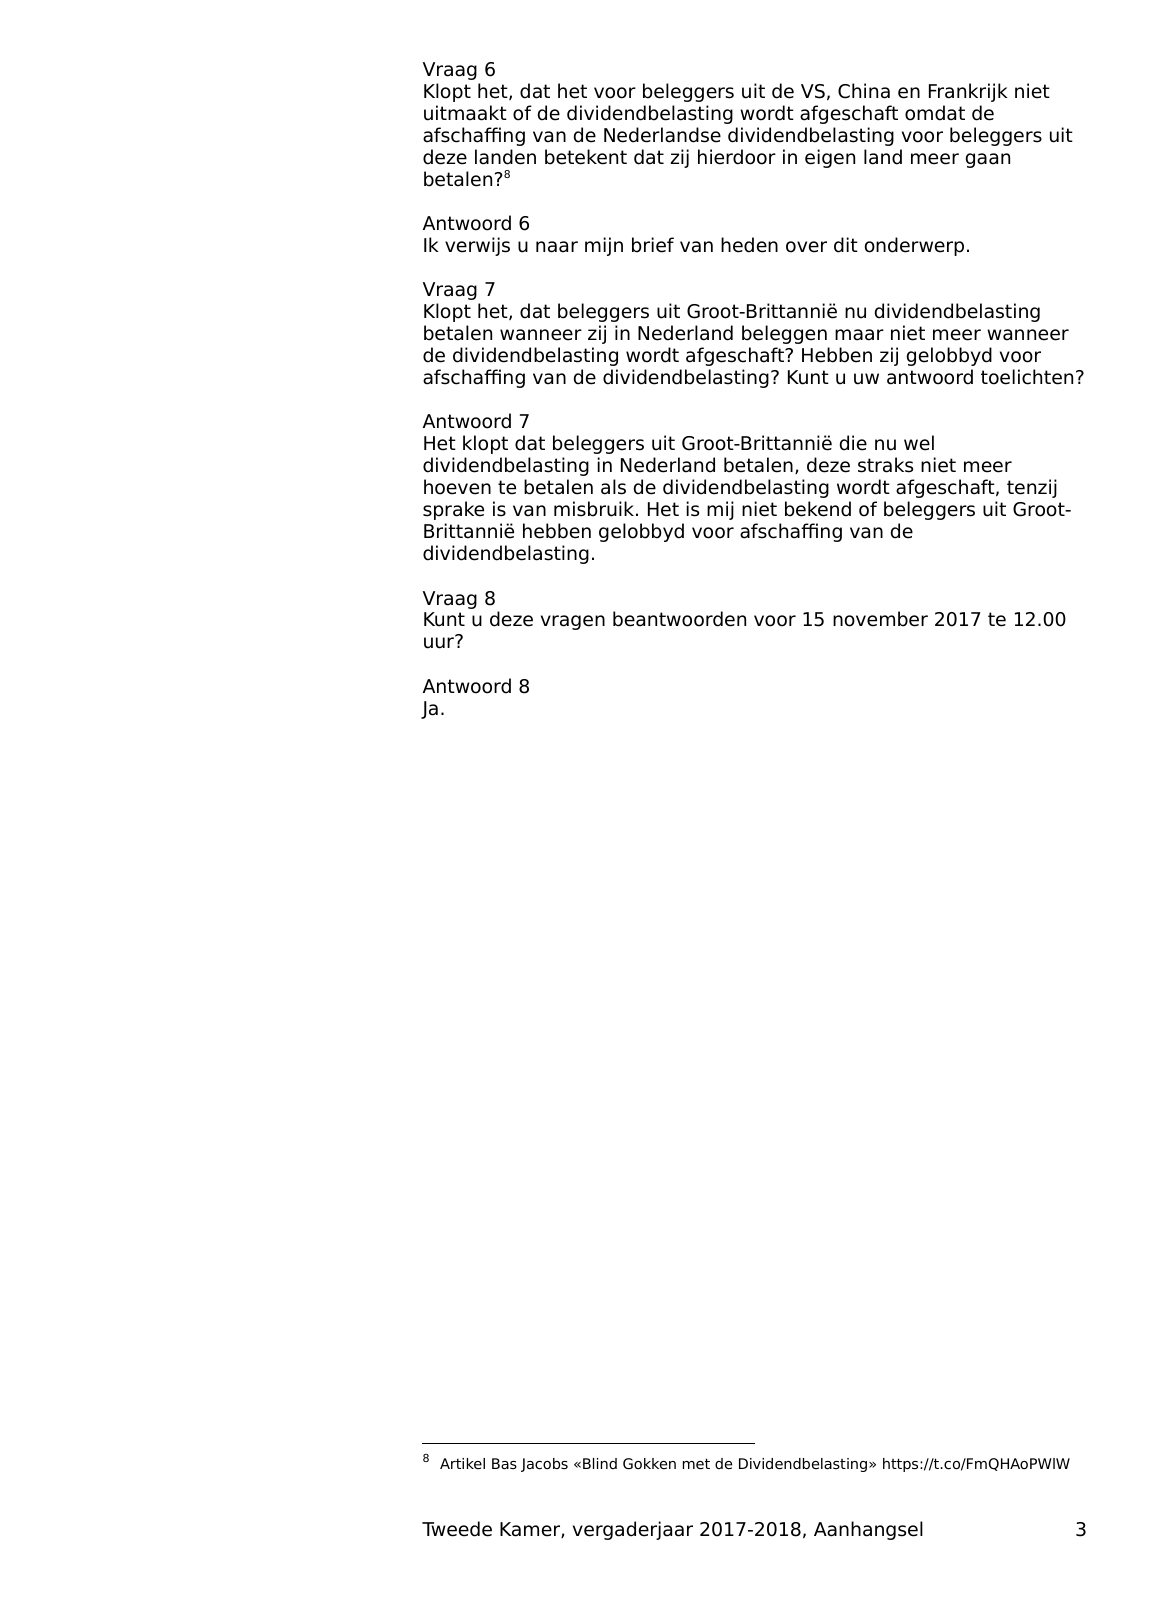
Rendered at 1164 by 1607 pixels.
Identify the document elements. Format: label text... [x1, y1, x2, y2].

text Ik verwijs u naar mijn brief van heden over dit onderwerp. [422, 235, 1087, 257]
text Klopt het, dat het voor beleggers uit de VS, China en Frankrijk niet uitmaakt of de dividendbelasting wordt afgeschaft omdat de afschaffing van de Nederlandse dividendbelasting voor beleggers uit deze landen betekent dat zij hierdoor in eigen land meer gaan betalen? [422, 81, 1087, 191]
text Antwoord 7 [422, 411, 1087, 433]
text Vraag 8 [422, 587, 1087, 609]
text Antwoord 8 [422, 676, 1087, 697]
text Kunt u deze vragen beantwoorden voor 15 november 2017 te 12.00 uur? [422, 609, 1087, 653]
text Ja. [422, 697, 1087, 719]
text Klopt het, dat beleggers uit Groot-Brittannië nu dividendbelasting betalen wanneer zij in Nederland beleggen maar niet meer wanneer de dividendbelasting wordt afgeschaft? Hebben zij gelobbyd voor afschaffing van de dividendbelasting? Kunt u uw antwoord toelichten? [422, 301, 1087, 389]
text Vraag 7 [422, 279, 1087, 301]
text Vraag 6 [422, 59, 1087, 81]
text Artikel Bas Jacobs «Blind Gokken met de Dividendbelasting» https://t.co/FmQHAoPWlW [422, 1452, 1087, 1474]
text Antwoord 6 [422, 213, 1087, 235]
text Het klopt dat beleggers uit Groot-Brittannië die nu wel dividendbelasting in Nederland betalen, deze straks niet meer hoeven te betalen als de dividendbelasting wordt afgeschaft, tenzij sprake is van misbruik. Het is mij niet bekend of beleggers uit Groot-Brittannië hebben gelobbyd voor afschaffing van de dividendbelasting. [422, 433, 1087, 565]
